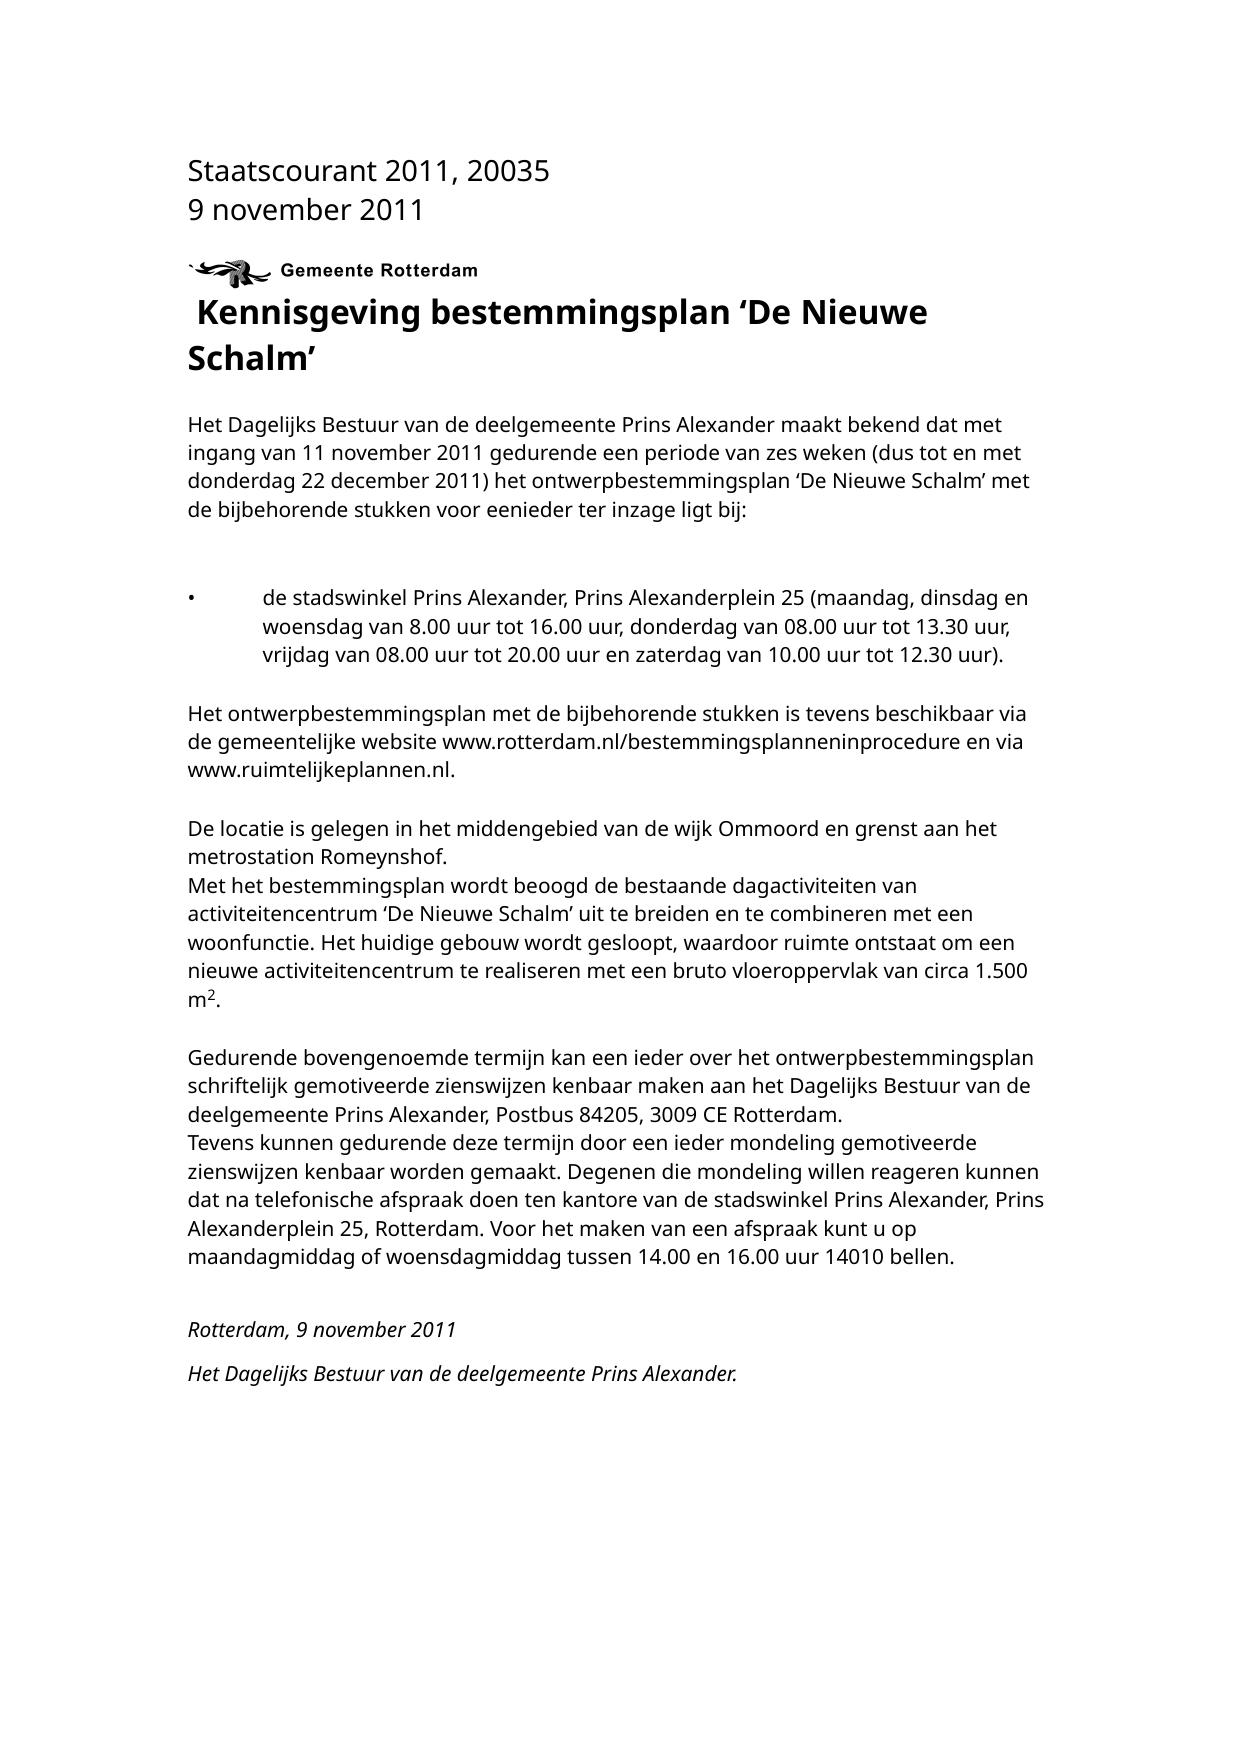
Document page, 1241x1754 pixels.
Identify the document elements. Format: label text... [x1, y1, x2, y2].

picture [187, 258, 477, 289]
text Het Dagelijks Bestuur van de deelgemeente Prins Alexander maakt bekend dat met ingang van 11 november 2011 gedurende een periode van zes weken (dus tot en met donderdag 22 december 2011) het ontwerpbestemmingsplan ‘De Nieuwe Schalm’ met de bijbehorende stukken voor eenieder ter inzage ligt bij: [187, 410, 1053, 523]
text Het ontwerpbestemmingsplan met de bijbehorende stukken is tevens beschikbaar via de gemeentelijke website www.rotterdam.nl/bestemmingsplanneninprocedure en via www.ruimtelijkeplannen.nl. [187, 699, 1053, 784]
text Tevens kunnen gedurende deze termijn door een ieder mondeling gemotiveerde zienswijzen kenbaar worden gemaakt. Degenen die mondeling willen reageren kunnen dat na telefonische afspraak doen ten kantore van de stadswinkel Prins Alexander, Prins Alexanderplein 25, Rotterdam. Voor het maken van een afspraak kunt u op maandagmiddag of woensdagmiddag tussen 14.00 en 16.00 uur 14010 bellen. [187, 1128, 1053, 1271]
text Staatscourant 2011, 20035 [187, 150, 1053, 190]
text Met het bestemmingsplan wordt beoogd de bestaande dagactiviteiten van activiteitencentrum ‘De Nieuwe Schalm’ uit te breiden en te combineren met een woonfunctie. Het huidige gebouw wordt gesloopt, waardoor ruimte ontstaat om een nieuwe activiteitencentrum te realiseren met een bruto vloeroppervlak van circa 1.500 m2. [187, 871, 1053, 1013]
text De locatie is gelegen in het middengebied van de wijk Ommoord en grenst aan het metrostation Romeynshof. [187, 814, 1053, 871]
text 9 november 2011 [187, 190, 1053, 229]
subtitle Kennisgeving bestemmingsplan ‘De Nieuwe Schalm’ [187, 271, 1053, 380]
text Gedurende bovengenoemde termijn kan een ieder over het ontwerpbestemmingsplan schriftelijk gemotiveerde zienswijzen kenbaar maken aan het Dagelijks Bestuur van de deelgemeente Prins Alexander, Postbus 84205, 3009 CE Rotterdam. [187, 1043, 1053, 1128]
text Het Dagelijks Bestuur van de deelgemeente Prins Alexander. [187, 1359, 1053, 1387]
list de stadswinkel Prins Alexander, Prins Alexanderplein 25 (maandag, dinsdag en woensdag van 8.00 uur tot 16.00 uur, donderdag van 08.00 uur tot 13.30 uur, vrijdag van 08.00 uur tot 20.00 uur en zaterdag van 10.00 uur tot 12.30 uur). [187, 583, 1053, 669]
text Rotterdam, 9 november 2011 [187, 1316, 1053, 1344]
